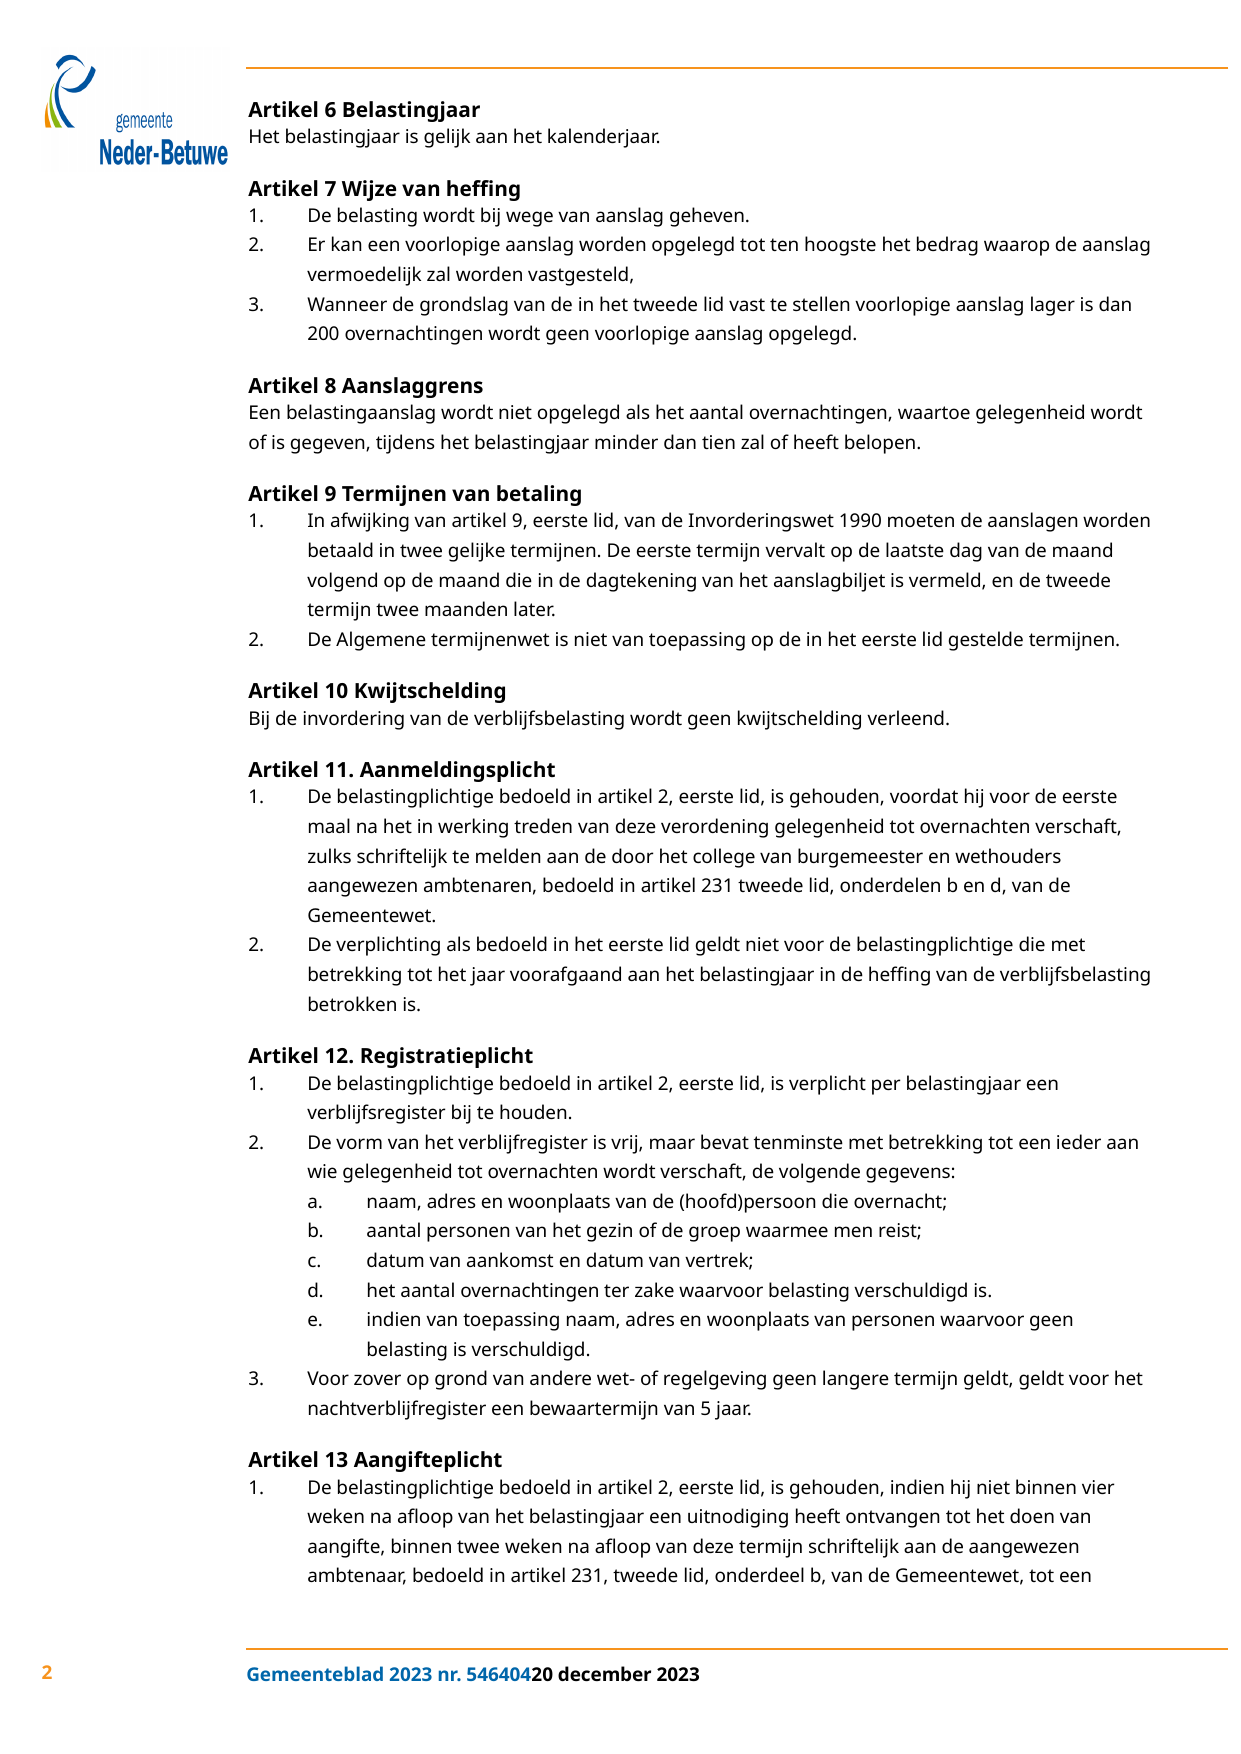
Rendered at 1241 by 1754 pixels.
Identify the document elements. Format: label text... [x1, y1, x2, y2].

text Artikel 12. Registratieplicht [248, 1041, 1152, 1070]
picture [41, 47, 231, 172]
list In afwijking van artikel 9, eerste lid, van de Invorderingswet 1990 moeten de aanslagen worden betaald in twee gelijke termijnen. De eerste termijn vervalt op de laatste dag van de maand volgend op de maand die in de dagtekening van het aanslagbiljet is vermeld, en de tweede termijn twee maanden later. [248, 508, 1152, 622]
text Artikel 8 Aanslaggrens [248, 371, 1152, 399]
list De Algemene termijnenwet is niet van toepassing op de in het eerste lid gestelde termijnen. [248, 626, 1152, 652]
text Een belastingaanslag wordt niet opgelegd als het aantal overnachtingen, waartoe gelegenheid wordt of is gegeven, tijdens het belastingjaar minder dan tien zal of heeft belopen. [248, 399, 1152, 454]
list De verplichting als bedoeld in het eerste lid geldt niet voor de belastingplichtige die met betrekking tot het jaar voorafgaand aan het belastingjaar in de heffing van de verblijfsbelasting betrokken is. [248, 932, 1152, 1017]
text Artikel 10 Kwijtschelding [248, 676, 1152, 705]
list datum van aankomst en datum van vertrek; [307, 1247, 1152, 1273]
text Artikel 13 Aangifteplicht [248, 1446, 1152, 1474]
list Er kan een voorlopige aanslag worden opgelegd tot ten hoogste het bedrag waarop de aanslag vermoedelijk zal worden vastgesteld, [248, 232, 1152, 287]
text Artikel 11. Aanmeldingsplicht [248, 755, 1152, 784]
list De belasting wordt bij wege van aanslag geheven. [248, 202, 1152, 228]
list indien van toepassing naam, adres en woonplaats van personen waarvoor geen belasting is verschuldigd. [307, 1306, 1152, 1362]
list De belastingplichtige bedoeld in artikel 2, eerste lid, is gehouden, voordat hij voor de eerste maal na het in werking treden van deze verordening gelegenheid tot overnachten verschaft, zulks schriftelijk te melden aan de door het college van burgemeester en wethouders aangewezen ambtenaren, bedoeld in artikel 231 tweede lid, onderdelen b en d, van de Gemeentewet. [248, 784, 1152, 928]
text Artikel 7 Wijze van heffing [248, 174, 1152, 202]
text Bij de invordering van de verblijfsbelasting wordt geen kwijtschelding verleend. [248, 705, 1152, 731]
list Voor zover op grond van andere wet- of regelgeving geen langere termijn geldt, geldt voor het nachtverblijfregister een bewaartermijn van 5 jaar. [248, 1366, 1152, 1421]
text Artikel 6 Belastingjaar [248, 95, 1152, 123]
text Artikel 9 Termijnen van betaling [248, 479, 1152, 508]
list naam, adres en woonplaats van de (hoofd)persoon die overnacht; [307, 1188, 1152, 1214]
list De belastingplichtige bedoeld in artikel 2, eerste lid, is verplicht per belastingjaar een verblijfsregister bij te houden. [248, 1070, 1152, 1125]
list De vorm van het verblijfregister is vrij, maar bevat tenminste met betrekking tot een ieder aan wie gelegenheid tot overnachten wordt verschaft, de volgende gegevens: [248, 1129, 1152, 1184]
list aantal personen van het gezin of de groep waarmee men reist; [307, 1218, 1152, 1243]
text Het belastingjaar is gelijk aan het kalenderjaar. [248, 123, 1152, 149]
list Wanneer de grondslag van de in het tweede lid vast te stellen voorlopige aanslag lager is dan 200 overnachtingen wordt geen voorlopige aanslag opgelegd. [248, 291, 1152, 346]
list De belastingplichtige bedoeld in artikel 2, eerste lid, is gehouden, indien hij niet binnen vier weken na afloop van het belastingjaar een uitnodiging heeft ontvangen tot het doen van aangifte, binnen twee weken na afloop van deze termijn schriftelijk aan de aangewezen ambtenaar, bedoeld in artikel 231, tweede lid, onderdeel b, van de Gemeentewet, tot een [248, 1474, 1152, 1588]
list het aantal overnachtingen ter zake waarvoor belasting verschuldigd is. [307, 1277, 1152, 1302]
